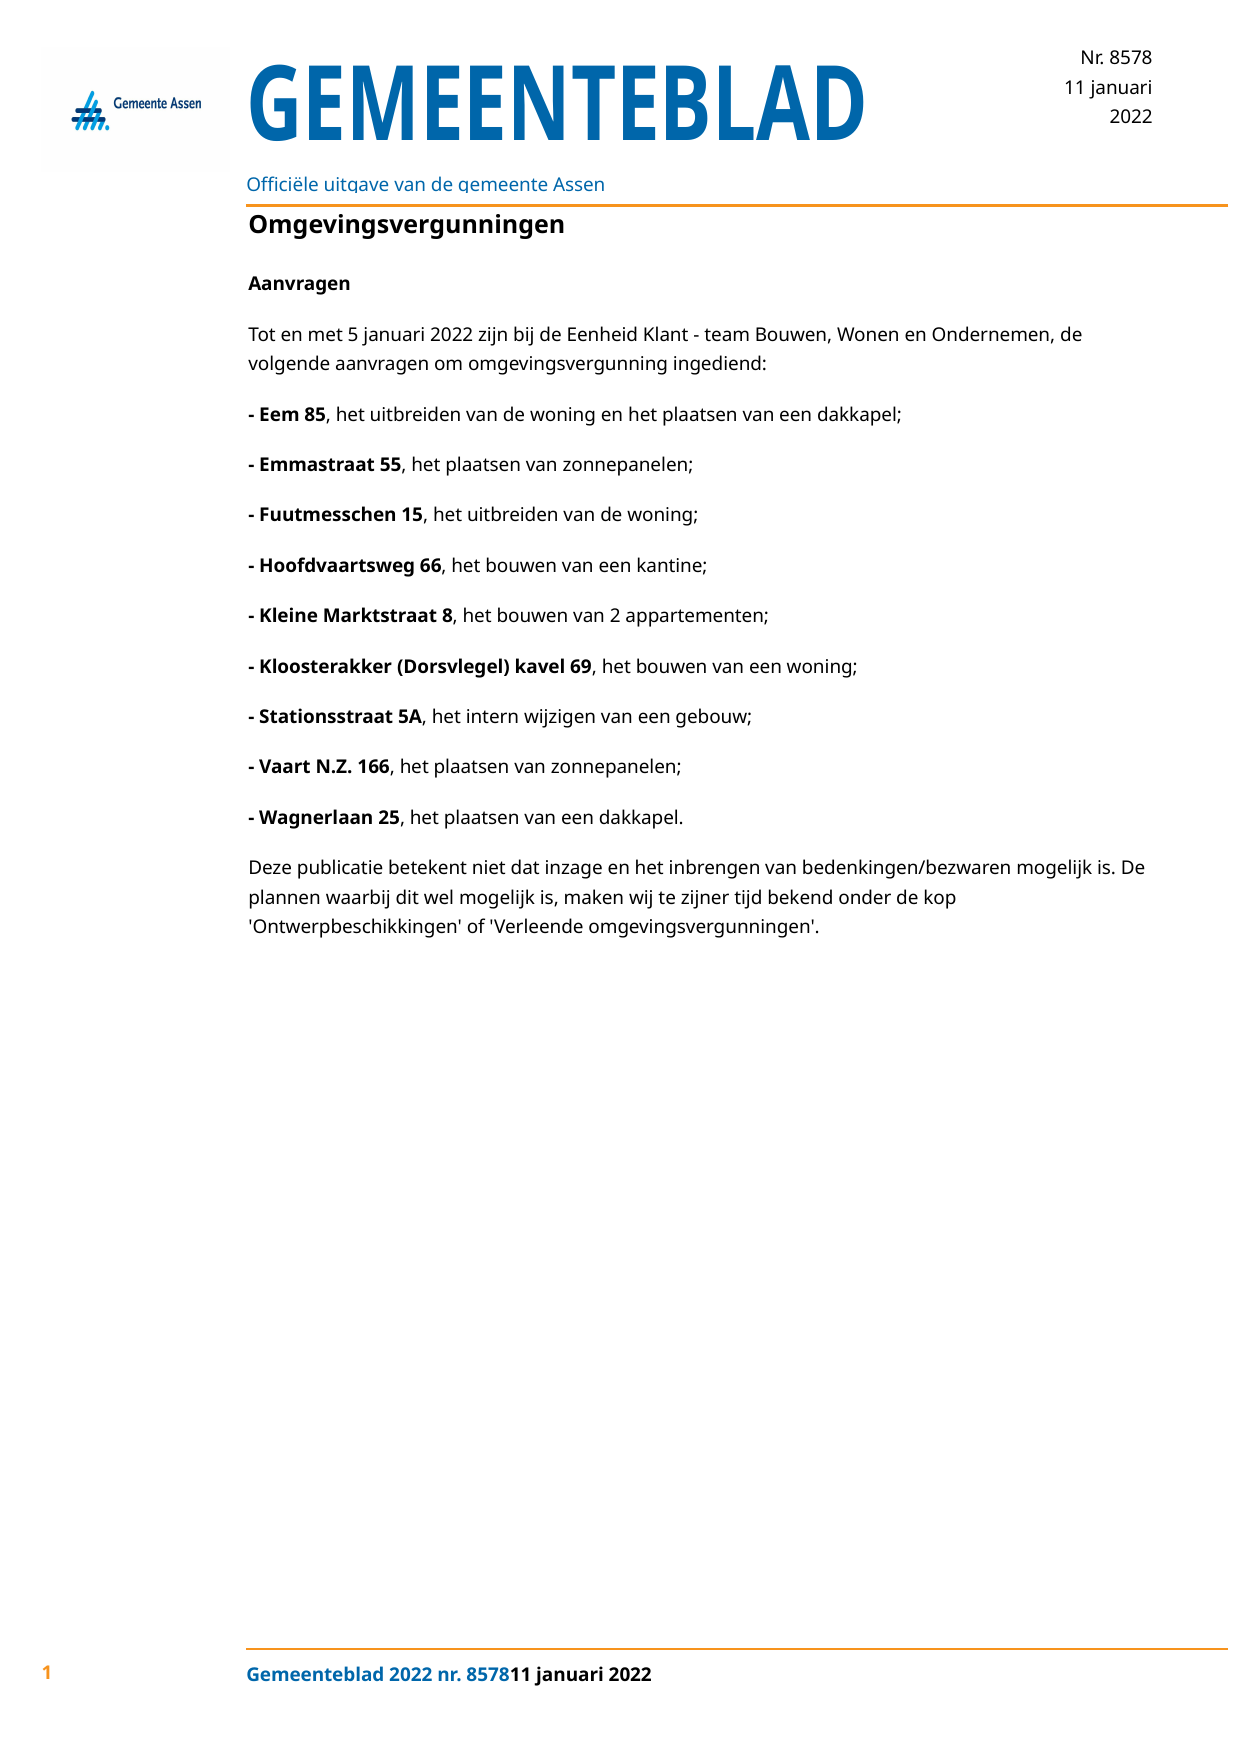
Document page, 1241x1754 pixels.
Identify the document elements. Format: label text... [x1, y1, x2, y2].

text Tot en met 5 januari 2022 zijn bij de Eenheid Klant - team Bouwen, Wonen en Ondernemen, de volgende aanvragen om omgevingsvergunning ingediend: [248, 321, 1152, 376]
text - Wagnerlaan 25, het plaatsen van een dakkapel. [248, 804, 1152, 830]
text - Vaart N.Z. 166, het plaatsen van zonnepanelen; [248, 754, 1152, 779]
text - Stationsstraat 5A, het intern wijzigen van een gebouw; [248, 703, 1152, 729]
text Deze publicatie betekent niet dat inzage en het inbrengen van bedenkingen/bezwaren mogelijk is. De plannen waarbij dit wel mogelijk is, maken wij te zijner tijd bekend onder de kop 'Ontwerpbeschikkingen' of 'Verleende omgevingsvergunningen'. [248, 854, 1152, 939]
text - Kleine Marktstraat 8, het bouwen van 2 appartementen; [248, 602, 1152, 628]
text - Fuutmesschen 15, het uitbreiden van de woning; [248, 502, 1152, 527]
picture [41, 47, 231, 172]
text - Hoofdvaartsweg 66, het bouwen van een kantine; [248, 552, 1152, 578]
text Omgevingsvergunningen [248, 207, 1152, 241]
text - Kloosterakker (Dorsvlegel) kavel 69, het bouwen van een woning; [248, 653, 1152, 678]
text - Eem 85, het uitbreiden van de woning en het plaatsen van een dakkapel; [248, 401, 1152, 426]
text Aanvragen [248, 270, 1152, 296]
text - Emmastraat 55, het plaatsen van zonnepanelen; [248, 451, 1152, 477]
